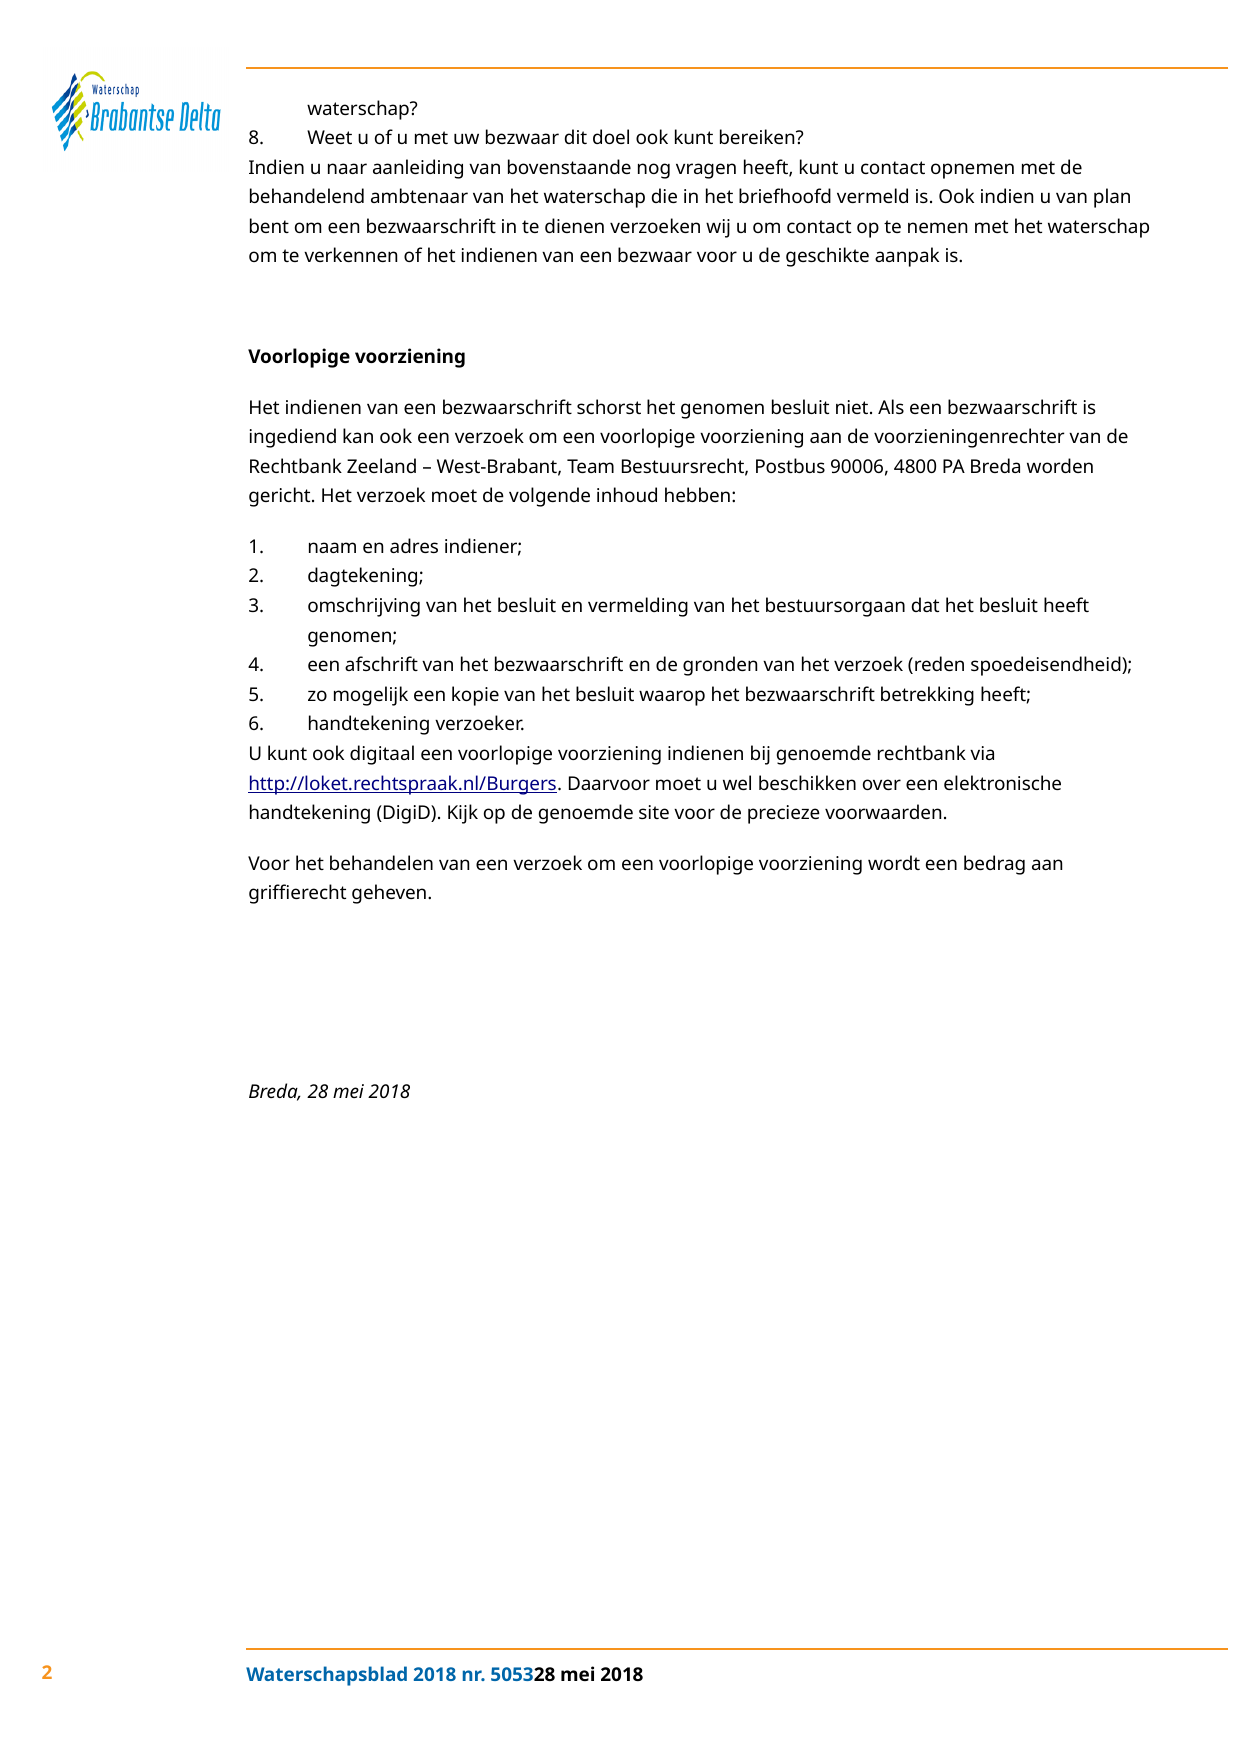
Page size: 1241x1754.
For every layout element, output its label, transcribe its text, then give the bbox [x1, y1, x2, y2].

text Voor het behandelen van een verzoek om een voorlopige voorziening wordt een bedrag aan griffierecht geheven. [248, 850, 1152, 905]
text Voorlopige voorziening [248, 343, 1152, 369]
text Breda, 28 mei 2018 [248, 1078, 1152, 1104]
list Weet u of u met uw bezwaar dit doel ook kunt bereiken? [248, 124, 1152, 150]
list een afschrift van het bezwaarschrift en de gronden van het verzoek (reden spoedeisendheid); [248, 651, 1152, 677]
text Het indienen van een bezwaarschrift schorst het genomen besluit niet. Als een bezwaarschrift is ingediend kan ook een verzoek om een voorlopige voorziening aan de voorzieningenrechter van de Rechtbank Zeeland – West-Brabant, Team Bestuursrecht, Postbus 90006, 4800 PA Breda worden gericht. Het verzoek moet de volgende inhoud hebben: [248, 394, 1152, 508]
list waterschap? [248, 95, 1152, 121]
list dagtekening; [248, 563, 1152, 588]
list handtekening verzoeker. [248, 711, 1152, 736]
list naam en adres indiener; [248, 533, 1152, 559]
text U kunt ook digitaal een voorlopige voorziening indienen bij genoemde rechtbank via http://loket.rechtspraak.nl/Burgers. Daarvoor moet u wel beschikken over een elektronische handtekening (DigiD). Kijk op de genoemde site voor de precieze voorwaarden. [248, 740, 1152, 825]
list zo mogelijk een kopie van het besluit waarop het bezwaarschrift betrekking heeft; [248, 681, 1152, 707]
text Indien u naar aanleiding van bovenstaande nog vragen heeft, kunt u contact opnemen met de behandelend ambtenaar van het waterschap die in het briefhoofd vermeld is. Ook indien u van plan bent om een bezwaarschrift in te dienen verzoeken wij u om contact op te nemen met het waterschap om te verkennen of het indienen van een bezwaar voor u de geschikte aanpak is. [248, 154, 1152, 268]
picture [41, 47, 231, 172]
list omschrijving van het besluit en vermelding van het bestuursorgaan dat het besluit heeft genomen; [248, 592, 1152, 648]
